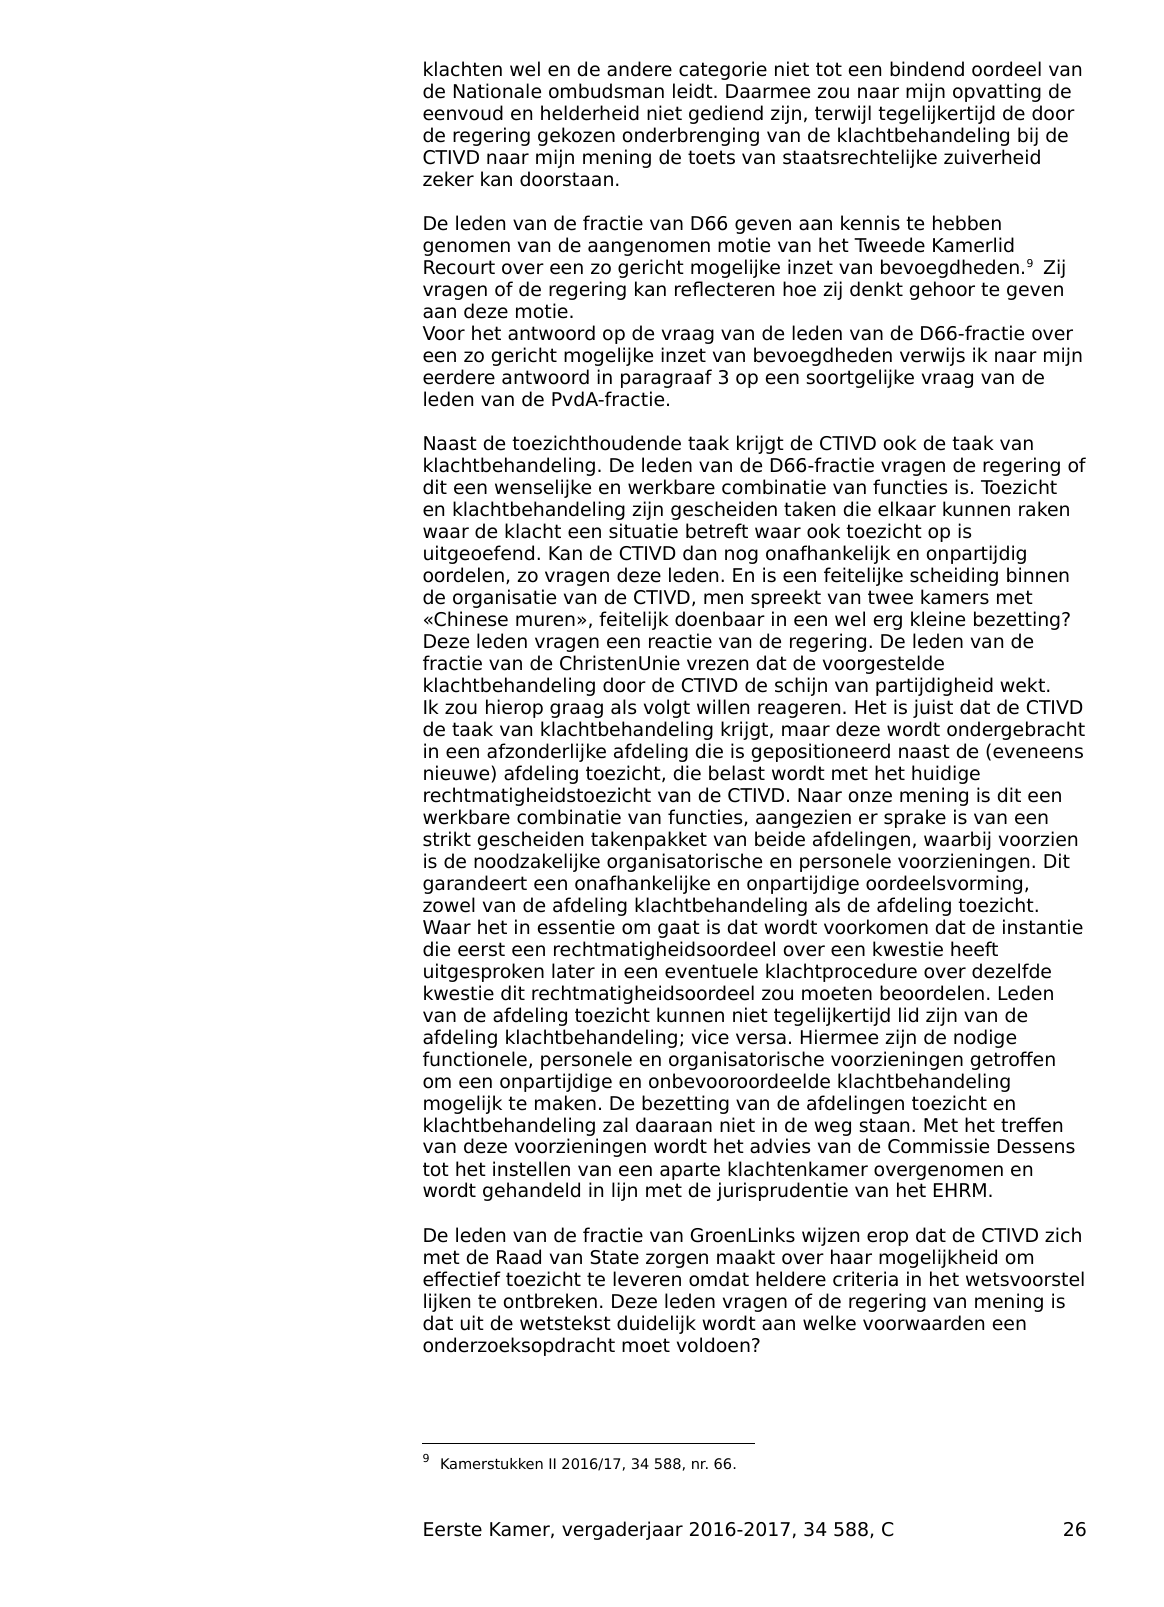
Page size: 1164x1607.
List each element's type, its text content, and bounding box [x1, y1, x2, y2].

text Kamerstukken II 2016/17, 34 588, nr. 66. [422, 1452, 1087, 1474]
text De leden van de fractie van GroenLinks wijzen erop dat de CTIVD zich met de Raad van State zorgen maakt over haar mogelijkheid om effectief toezicht te leveren omdat heldere criteria in het wetsvoorstel lijken te ontbreken. Deze leden vragen of de regering van mening is dat uit de wetstekst duidelijk wordt aan welke voorwaarden een onderzoeksopdracht moet voldoen? [422, 1224, 1087, 1356]
text Naast de toezichthoudende taak krijgt de CTIVD ook de taak van klachtbehandeling. De leden van de D66-fractie vragen de regering of dit een wenselijke en werkbare combinatie van functies is. Toezicht en klachtbehandeling zijn gescheiden taken die elkaar kunnen raken waar de klacht een situatie betreft waar ook toezicht op is uitgeoefend. Kan de CTIVD dan nog onafhankelijk en onpartijdig oordelen, zo vragen deze leden. En is een feitelijke scheiding binnen de organisatie van de CTIVD, men spreekt van twee kamers met «Chinese muren», feitelijk doenbaar in een wel erg kleine bezetting? Deze leden vragen een reactie van de regering. De leden van de fractie van de ChristenUnie vrezen dat de voorgestelde klachtbehandeling door de CTIVD de schijn van partijdigheid wekt. [422, 433, 1087, 697]
text Ik zou hierop graag als volgt willen reageren. Het is juist dat de CTIVD de taak van klachtbehandeling krijgt, maar deze wordt ondergebracht in een afzonderlijke afdeling die is gepositioneerd naast de (eveneens nieuwe) afdeling toezicht, die belast wordt met het huidige rechtmatigheidstoezicht van de CTIVD. Naar onze mening is dit een werkbare combinatie van functies, aangezien er sprake is van een strikt gescheiden takenpakket van beide afdelingen, waarbij voorzien is de noodzakelijke organisatorische en personele voorzieningen. Dit garandeert een onafhankelijke en onpartijdige oordeelsvorming, zowel van de afdeling klachtbehandeling als de afdeling toezicht. Waar het in essentie om gaat is dat wordt voorkomen dat de instantie die eerst een rechtmatigheidsoordeel over een kwestie heeft uitgesproken later in een eventuele klachtprocedure over dezelfde kwestie dit rechtmatigheidsoordeel zou moeten beoordelen. Leden van de afdeling toezicht kunnen niet tegelijkertijd lid zijn van de afdeling klachtbehandeling; vice versa. Hiermee zijn de nodige functionele, personele en organisatorische voorzieningen getroffen om een onpartijdige en onbevooroordeelde klachtbehandeling mogelijk te maken. De bezetting van de afdelingen toezicht en klachtbehandeling zal daaraan niet in de weg staan. Met het treffen van deze voorzieningen wordt het advies van de Commissie Dessens tot het instellen van een aparte klachtenkamer overgenomen en wordt gehandeld in lijn met de jurisprudentie van het EHRM. [422, 697, 1087, 1202]
text De leden van de fractie van D66 geven aan kennis te hebben genomen van de aangenomen motie van het Tweede Kamerlid Recourt over een zo gericht mogelijke inzet van bevoegdheden. Zij vragen of de regering kan reflecteren hoe zij denkt gehoor te geven aan deze motie. [422, 213, 1087, 323]
text klachten wel en de andere categorie niet tot een bindend oordeel van de Nationale ombudsman leidt. Daarmee zou naar mijn opvatting de eenvoud en helderheid niet gediend zijn, terwijl tegelijkertijd de door de regering gekozen onderbrenging van de klachtbehandeling bij de CTIVD naar mijn mening de toets van staatsrechtelijke zuiverheid zeker kan doorstaan. [422, 59, 1087, 191]
text Voor het antwoord op de vraag van de leden van de D66-fractie over een zo gericht mogelijke inzet van bevoegdheden verwijs ik naar mijn eerdere antwoord in paragraaf 3 op een soortgelijke vraag van de leden van de PvdA-fractie. [422, 323, 1087, 411]
